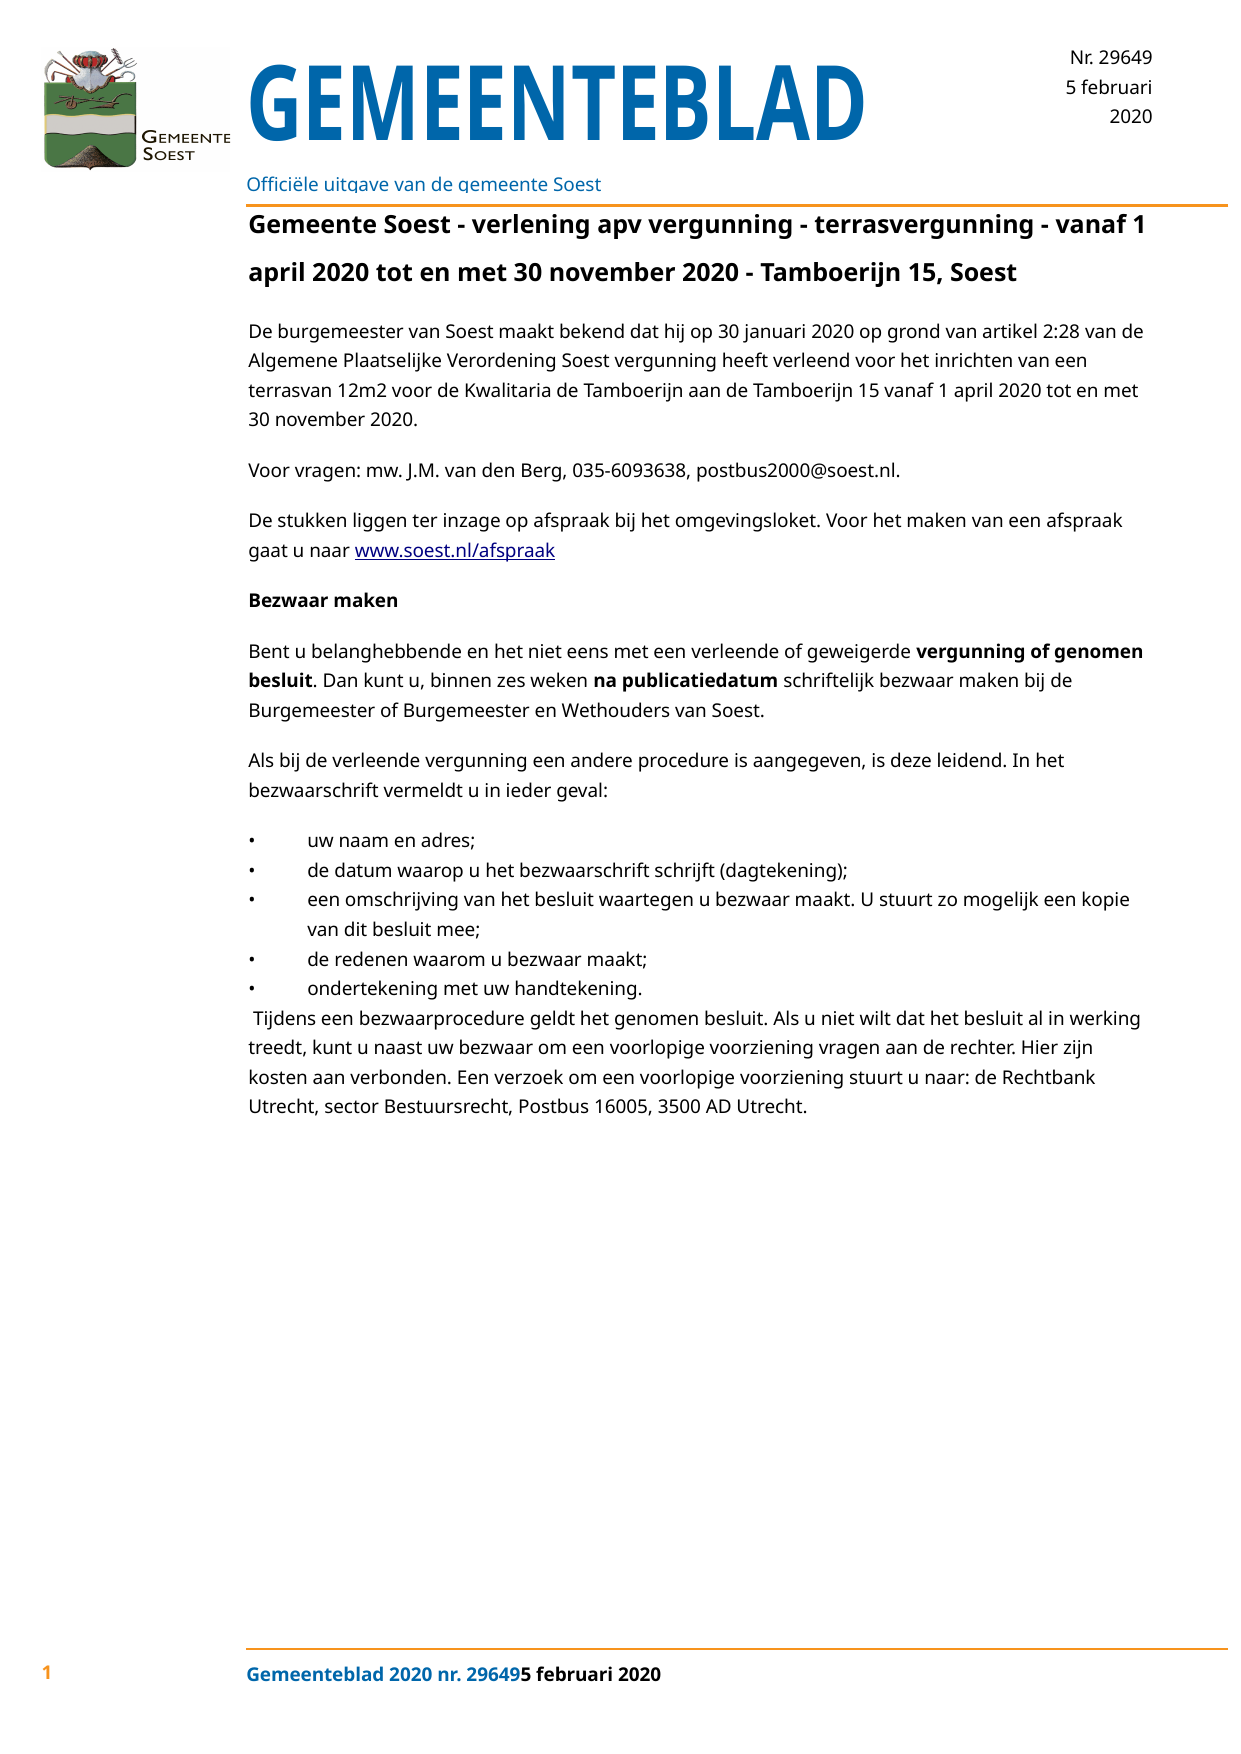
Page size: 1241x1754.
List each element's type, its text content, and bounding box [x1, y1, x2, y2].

list uw naam en adres; [248, 827, 1152, 853]
text Bent u belanghebbende en het niet eens met een verleende of geweigerde vergunning of genomen besluit. Dan kunt u, binnen zes weken na publicatiedatum schriftelijk bezwaar maken bij de Burgemeester of Burgemeester en Wethouders van Soest. [248, 638, 1152, 723]
list de redenen waarom u bezwaar maakt; [248, 946, 1152, 972]
picture [41, 47, 231, 172]
text De stukken liggen ter inzage op afspraak bij het omgevingsloket. Voor het maken van een afspraak gaat u naar www.soest.nl/afspraak [248, 507, 1152, 563]
list de datum waarop u het bezwaarschrift schrijft (dagtekening); [248, 857, 1152, 883]
text Als bij de verleende vergunning een andere procedure is aangegeven, is deze leidend. In het bezwaarschrift vermeldt u in ieder geval: [248, 747, 1152, 803]
list een omschrijving van het besluit waartegen u bezwaar maakt. U stuurt zo mogelijk een kopie van dit besluit mee; [248, 887, 1152, 942]
text Gemeente Soest - verlening apv vergunning - terrasvergunning - vanaf 1 april 2020 tot en met 30 november 2020 - Tamboerijn 15, Soest [248, 207, 1152, 288]
text Voor vragen: mw. J.M. van den Berg, 035-6093638, postbus2000@soest.nl. [248, 457, 1152, 483]
list ondertekening met uw handtekening. [248, 975, 1152, 1001]
text Bezwaar maken [248, 587, 1152, 613]
text De burgemeester van Soest maakt bekend dat hij op 30 januari 2020 op grond van artikel 2:28 van de Algemene Plaatselijke Verordening Soest vergunning heeft verleend voor het inrichten van een terrasvan 12m2 voor de Kwalitaria de Tamboerijn aan de Tamboerijn 15 vanaf 1 april 2020 tot en met 30 november 2020. [248, 318, 1152, 432]
text Tijdens een bezwaarprocedure geldt het genomen besluit. Als u niet wilt dat het besluit al in werking treedt, kunt u naast uw bezwaar om een voorlopige voorziening vragen aan de rechter. Hier zijn kosten aan verbonden. Een verzoek om een voorlopige voorziening stuurt u naar: de Rechtbank Utrecht, sector Bestuursrecht, Postbus 16005, 3500 AD Utrecht. [248, 1005, 1152, 1119]
